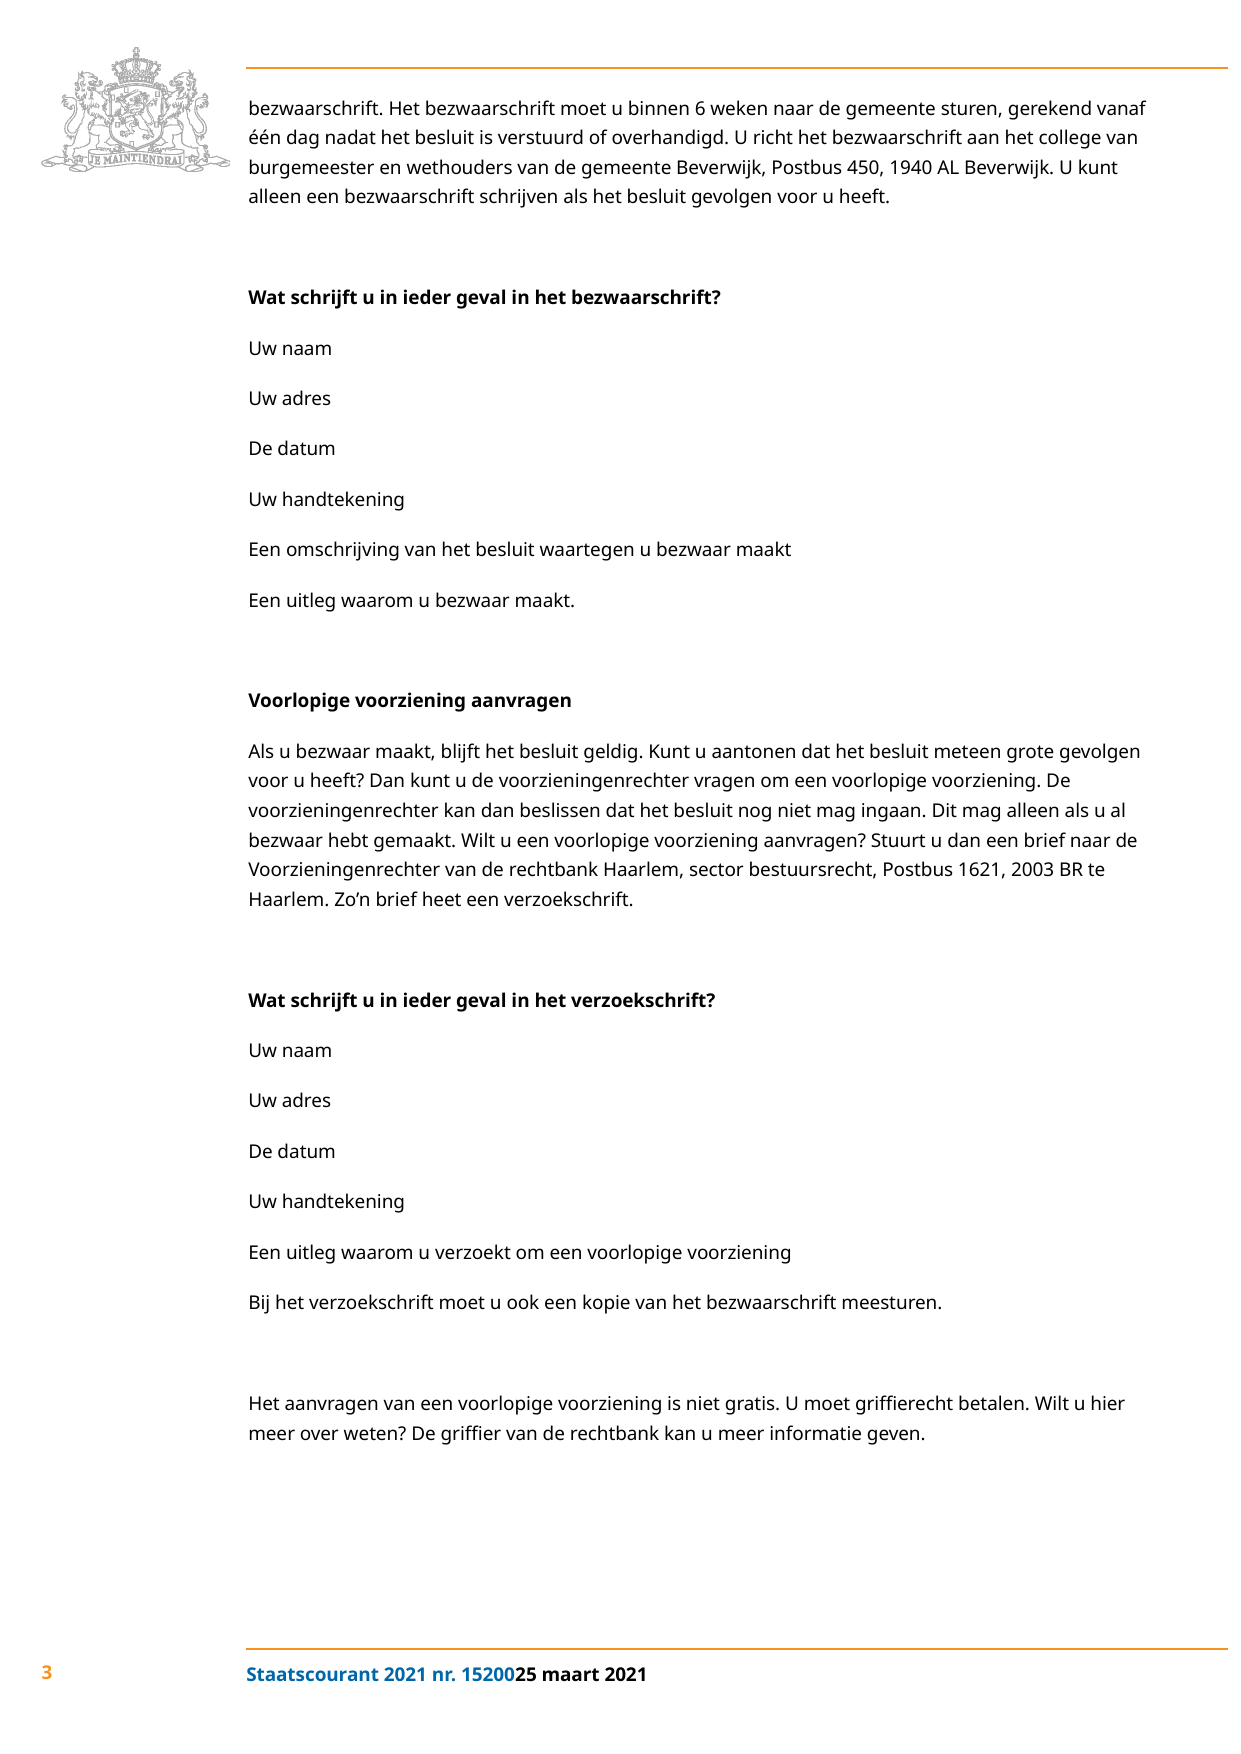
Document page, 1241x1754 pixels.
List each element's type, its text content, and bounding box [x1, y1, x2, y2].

picture [41, 47, 231, 172]
text Een uitleg waarom u bezwaar maakt. [248, 587, 1152, 613]
text De datum [248, 436, 1152, 461]
text Een uitleg waarom u verzoekt om een voorlopige voorziening [248, 1239, 1152, 1265]
text bezwaarschrift. Het bezwaarschrift moet u binnen 6 weken naar de gemeente sturen, gerekend vanaf één dag nadat het besluit is verstuurd of overhandigd. U richt het bezwaarschrift aan het college van burgemeester en wethouders van de gemeente Beverwijk, Postbus 450, 1940 AL Beverwijk. U kunt alleen een bezwaarschrift schrijven als het besluit gevolgen voor u heeft. [248, 95, 1152, 209]
text Uw naam [248, 1037, 1152, 1063]
text Het aanvragen van een voorlopige voorziening is niet gratis. U moet griffierecht betalen. Wilt u hier meer over weten? De griffier van de rechtbank kan u meer informatie geven. [248, 1390, 1152, 1446]
text Wat schrijft u in ieder geval in het bezwaarschrift? [248, 284, 1152, 310]
text De datum [248, 1138, 1152, 1164]
text Als u bezwaar maakt, blijft het besluit geldig. Kunt u aantonen dat het besluit meteen grote gevolgen voor u heeft? Dan kunt u de voorzieningenrechter vragen om een voorlopige voorziening. De voorzieningenrechter kan dan beslissen dat het besluit nog niet mag ingaan. Dit mag alleen als u al bezwaar hebt gemaakt. Wilt u een voorlopige voorziening aanvragen? Stuurt u dan een brief naar de Voorzieningenrechter van de rechtbank Haarlem, sector bestuursrecht, Postbus 1621, 2003 BR te Haarlem. Zo’n brief heet een verzoekschrift. [248, 738, 1152, 912]
text Bij het verzoekschrift moet u ook een kopie van het bezwaarschrift meesturen. [248, 1289, 1152, 1315]
text Uw adres [248, 385, 1152, 411]
text Uw adres [248, 1088, 1152, 1113]
text Uw handtekening [248, 486, 1152, 512]
text Een omschrijving van het besluit waartegen u bezwaar maakt [248, 536, 1152, 562]
text Wat schrijft u in ieder geval in het verzoekschrift? [248, 987, 1152, 1013]
text Uw naam [248, 335, 1152, 361]
text Uw handtekening [248, 1188, 1152, 1214]
text Voorlopige voorziening aanvragen [248, 688, 1152, 713]
